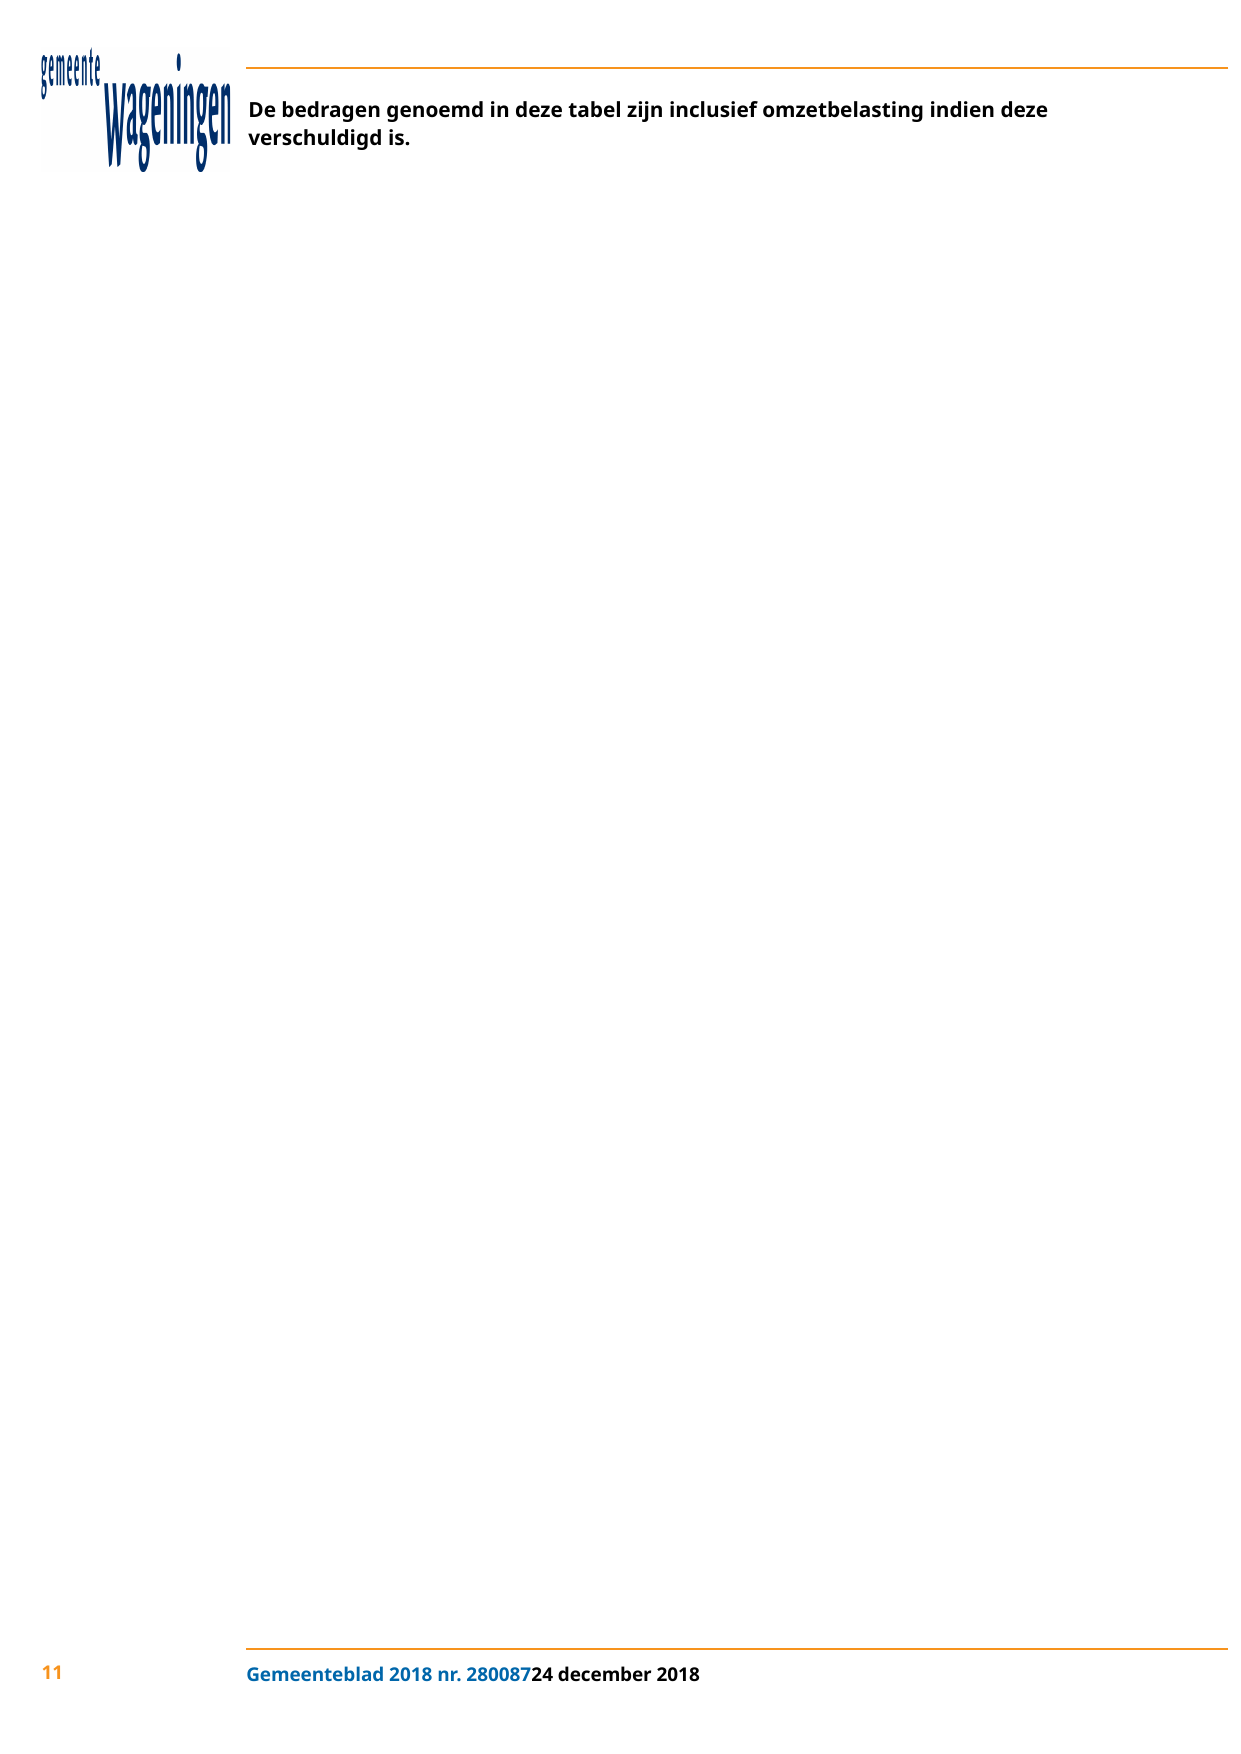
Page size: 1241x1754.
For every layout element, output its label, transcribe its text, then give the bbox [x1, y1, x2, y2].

text De bedragen genoemd in deze tabel zijn inclusief omzetbelasting indien deze verschuldigd is. [248, 95, 1152, 152]
picture [41, 47, 231, 172]
